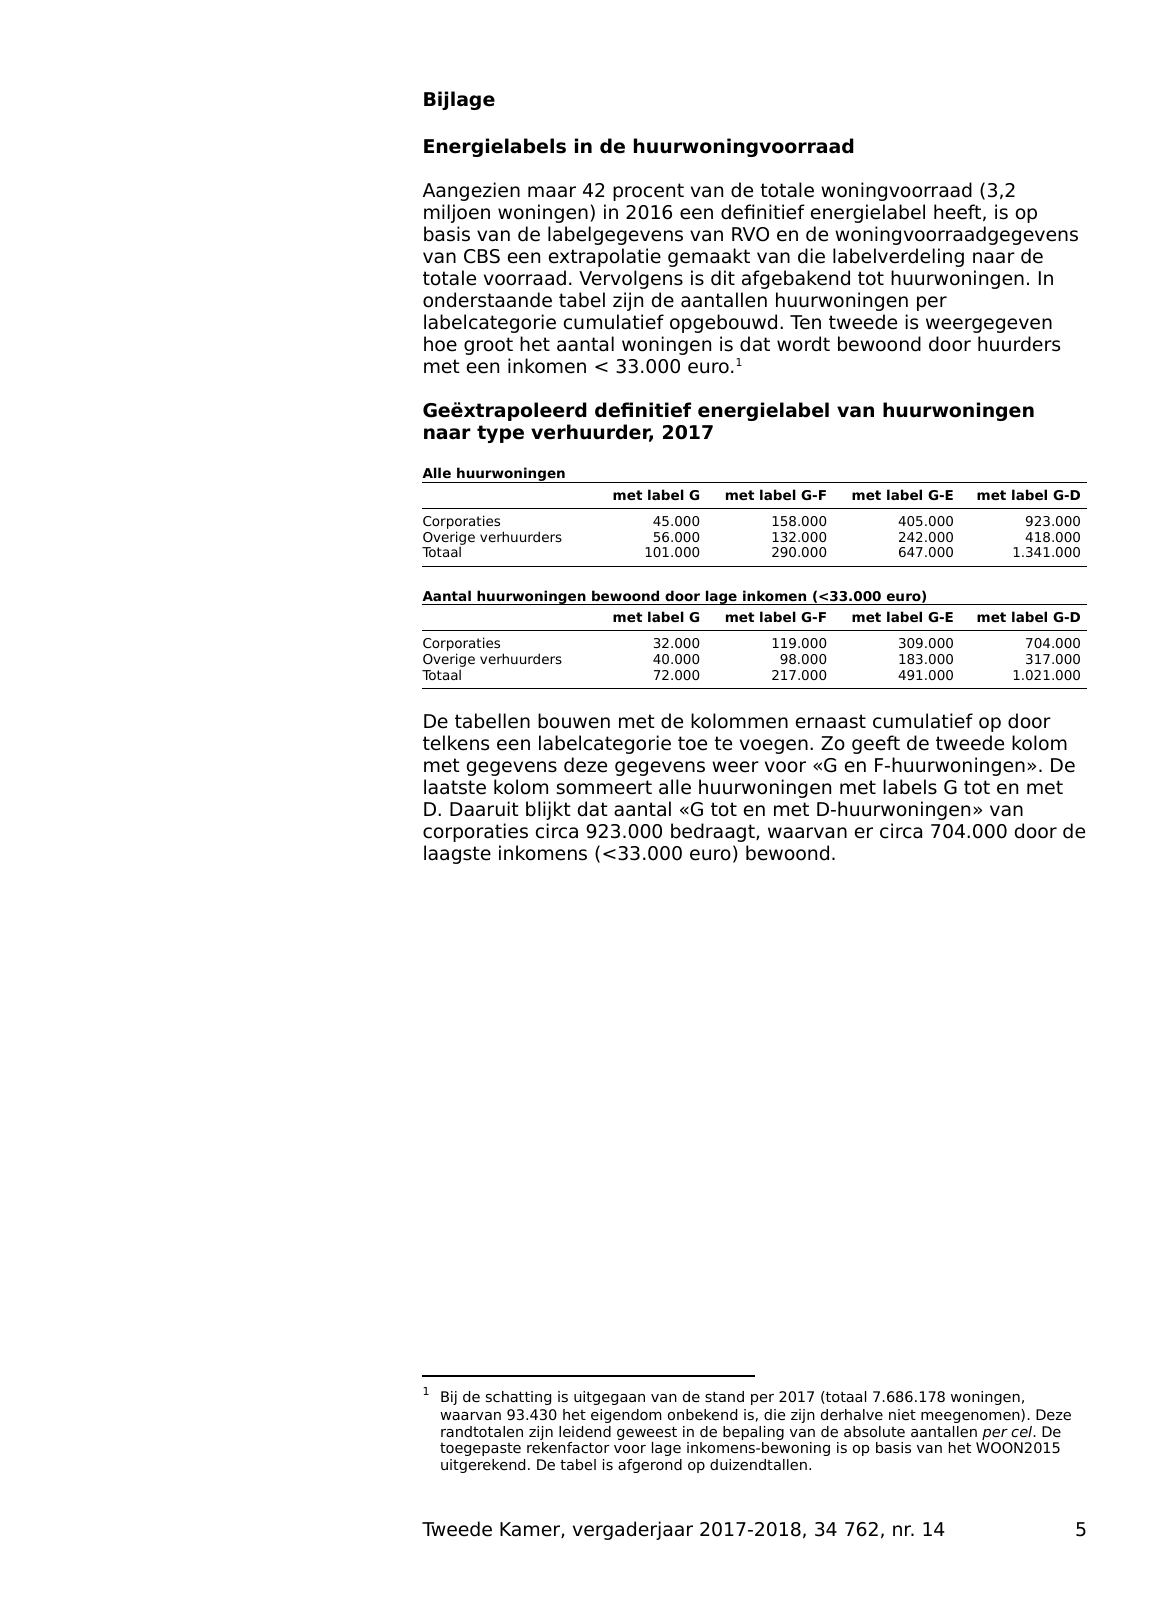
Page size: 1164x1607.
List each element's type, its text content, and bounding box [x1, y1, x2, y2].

table_cell Overige verhuurders [422, 529, 591, 545]
table_cell 132.000 [706, 529, 833, 545]
table_cell 32.000 [591, 631, 706, 652]
table_cell 183.000 [833, 652, 960, 667]
table_cell met label G [591, 483, 706, 508]
table_cell met label G [591, 605, 706, 630]
table_cell met label G-E [833, 605, 960, 630]
table_cell 1.021.000 [960, 668, 1087, 688]
table_cell 647.000 [833, 545, 960, 566]
table_cell 923.000 [960, 509, 1087, 529]
table_cell 491.000 [833, 668, 960, 688]
table_cell met label G-D [960, 605, 1087, 630]
table_cell 242.000 [833, 529, 960, 545]
table_cell 158.000 [706, 509, 833, 529]
table_cell [422, 605, 591, 630]
table_header Alle huurwoningen [422, 466, 1087, 482]
text Aangezien maar 42 procent van de totale woningvoorraad (3,2 miljoen woningen) in 2016 een definitief energielabel heeft, is op basis van de labelgegevens van RVO en de woningvoorraadgegevens van CBS een extrapolatie gemaakt van die labelverdeling naar de totale voorraad. Vervolgens is dit afgebakend tot huurwoningen. In onderstaande tabel zijn de aantallen huurwoningen per labelcategorie cumulatief opgebouwd. Ten tweede is weergegeven hoe groot het aantal woningen is dat wordt bewoond door huurders met een inkomen < 33.000 euro. [422, 180, 1087, 378]
table_cell 72.000 [591, 668, 706, 688]
table_cell 405.000 [833, 509, 960, 529]
table_cell met label G-F [706, 483, 833, 508]
table_cell 1.341.000 [960, 545, 1087, 566]
table_cell Overige verhuurders [422, 652, 591, 667]
table_cell 290.000 [706, 545, 833, 566]
table_cell 40.000 [591, 652, 706, 667]
table_cell 101.000 [591, 545, 706, 566]
table_cell 45.000 [591, 509, 706, 529]
table_cell 418.000 [960, 529, 1087, 545]
table_cell met label G-E [833, 483, 960, 508]
table_header Aantal huurwoningen bewoond door lage inkomen (<33.000 euro) [422, 589, 1087, 604]
table_cell 56.000 [591, 529, 706, 545]
table_cell [422, 483, 591, 508]
table_cell 317.000 [960, 652, 1087, 667]
table_cell met label G-F [706, 605, 833, 630]
subtitle Bijlage [77, 89, 1087, 111]
text Bij de schatting is uitgegaan van de stand per 2017 (totaal 7.686.178 woningen, waarvan 93.430 het eigendom onbekend is, die zijn derhalve niet meegenomen). Deze randtotalen zijn leidend geweest in de bepaling van de absolute aantallen per cel. De toegepaste rekenfactor voor lage inkomens-bewoning is op basis van het WOON2015 uitgerekend. De tabel is afgerond op duizendtallen. [422, 1385, 1087, 1474]
table_cell 98.000 [706, 652, 833, 667]
table_cell Corporaties [422, 631, 591, 652]
text De tabellen bouwen met de kolommen ernaast cumulatief op door telkens een labelcategorie toe te voegen. Zo geeft de tweede kolom met gegevens deze gegevens weer voor «G en F-huurwoningen». De laatste kolom sommeert alle huurwoningen met labels G tot en met D. Daaruit blijkt dat aantal «G tot en met D-huurwoningen» van corporaties circa 923.000 bedraagt, waarvan er circa 704.000 door de laagste inkomens (<33.000 euro) bewoond. [422, 711, 1087, 865]
table_cell Totaal [422, 668, 591, 688]
table_cell met label G-D [960, 483, 1087, 508]
table_cell Totaal [422, 545, 591, 566]
table_cell 217.000 [706, 668, 833, 688]
table_cell Corporaties [422, 509, 591, 529]
table_cell 309.000 [833, 631, 960, 652]
table_cell 119.000 [706, 631, 833, 652]
subtitle Geëxtrapoleerd definitief energielabel van huurwoningen naar type verhuurder, 2017 [422, 400, 1087, 444]
table_cell 704.000 [960, 631, 1087, 652]
subtitle Energielabels in de huurwoningvoorraad [422, 136, 1087, 158]
